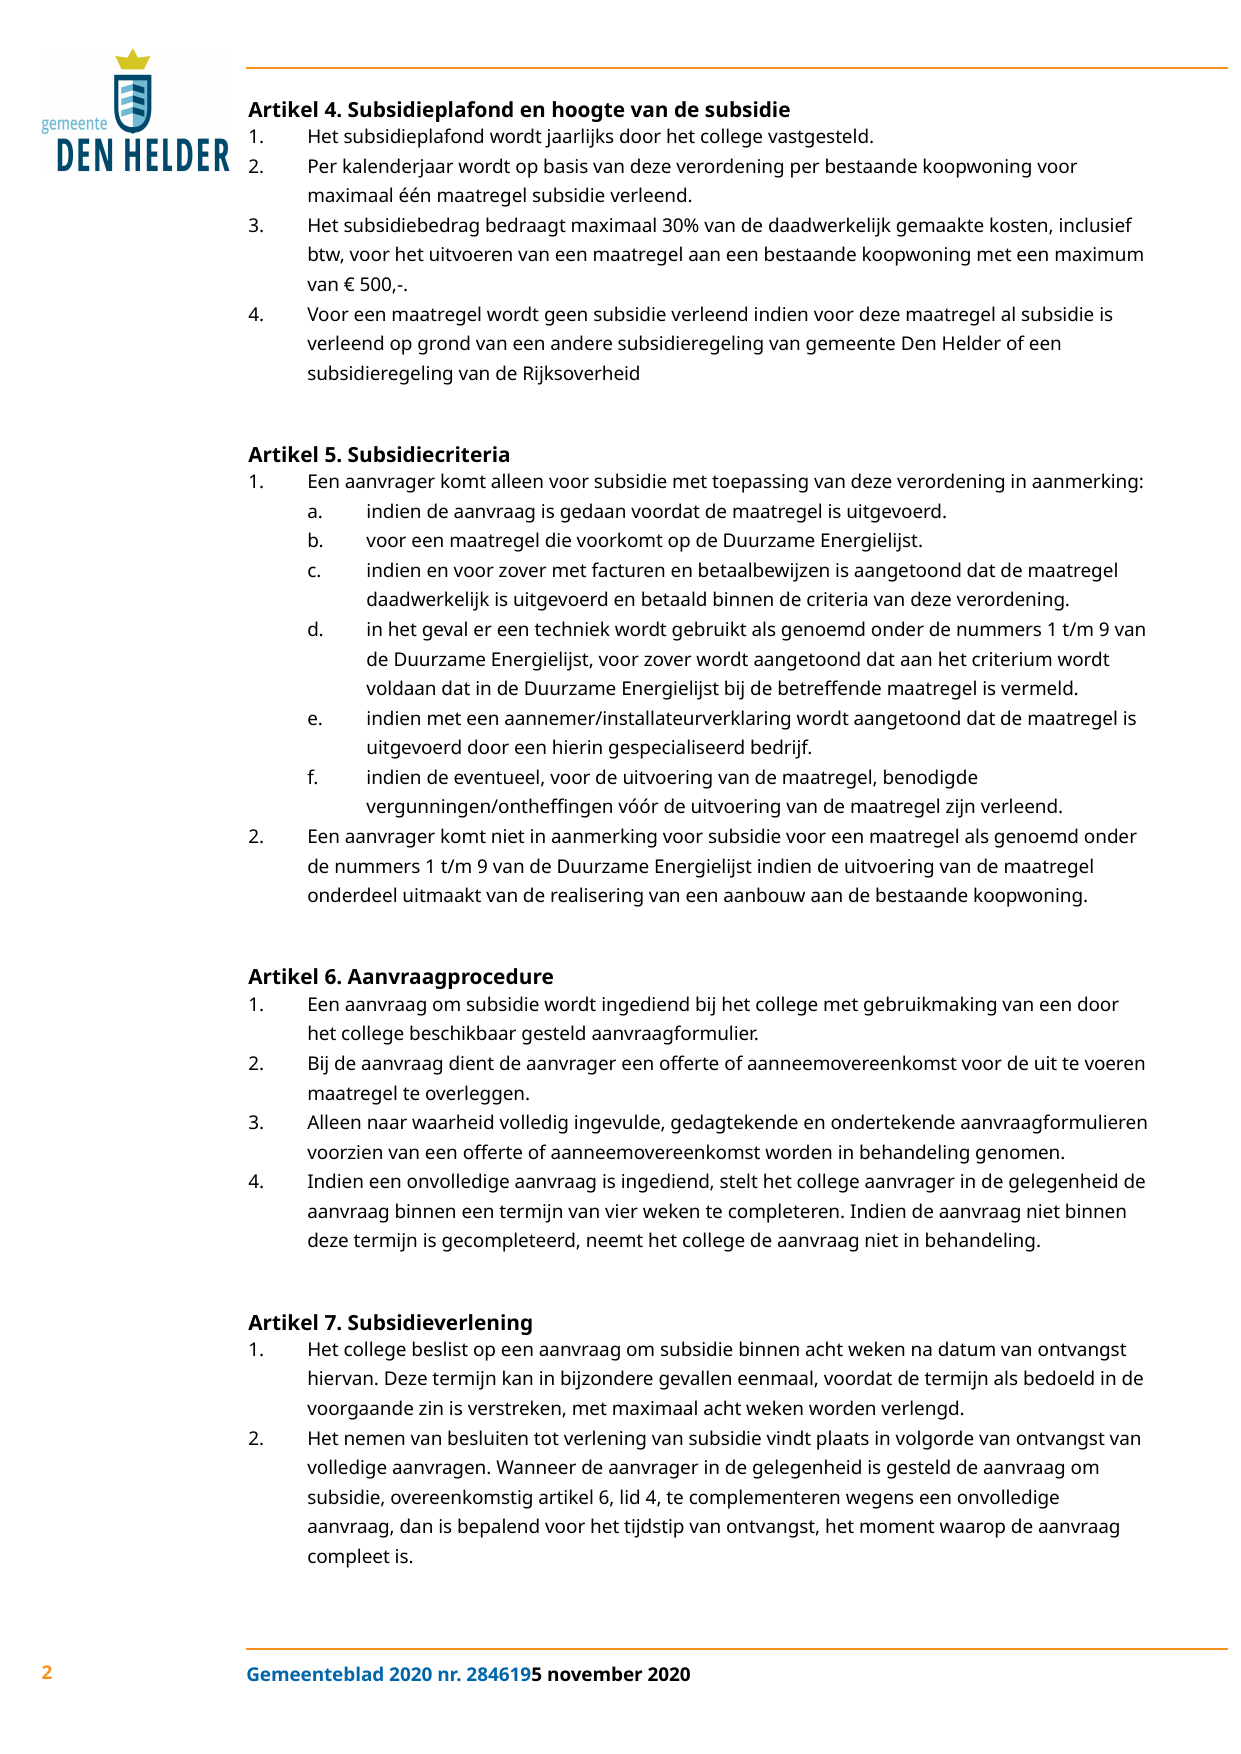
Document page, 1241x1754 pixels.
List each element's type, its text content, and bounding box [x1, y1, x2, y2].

list indien met een aannemer/installateurverklaring wordt aangetoond dat de maatregel is uitgevoerd door een hierin gespecialiseerd bedrijf. [307, 705, 1152, 760]
list Het subsidiebedrag bedraagt maximaal 30% van de daadwerkelijk gemaakte kosten, inclusief btw, voor het uitvoeren van een maatregel aan een bestaande koopwoning met een maximum van € 500,-. [248, 212, 1152, 297]
picture [220, 160, 224, 172]
picture [41, 47, 231, 172]
picture [63, 144, 68, 165]
list Het nemen van besluiten tot verlening van subsidie vindt plaats in volgorde van ontvangst van volledige aanvragen. Wanneer de aanvrager in de gelegenheid is gesteld de aanvraag om subsidie, overeenkomstig artikel 6, lid 4, te complementeren wegens een onvolledige aanvraag, dan is bepalend voor het tijdstip van ontvangst, het moment waarop de aanvraag compleet is. [248, 1425, 1152, 1569]
list Bij de aanvraag dient de aanvrager een offerte of aanneemovereenkomst voor de uit te voeren maatregel te overleggen. [248, 1050, 1152, 1105]
list Een aanvraag om subsidie wordt ingediend bij het college met gebruikmaking van een door het college beschikbaar gesteld aanvraagformulier. [248, 991, 1152, 1046]
list indien de aanvraag is gedaan voordat de maatregel is uitgevoerd. [307, 498, 1152, 524]
text Artikel 6. Aanvraagprocedure [248, 962, 1152, 991]
text Artikel 5. Subsidiecriteria [248, 440, 1152, 468]
list Het college beslist op een aanvraag om subsidie binnen acht weken na datum van ontvangst hiervan. Deze termijn kan in bijzondere gevallen eenmaal, voordat de termijn als bedoeld in de voorgaande zin is verstreken, met maximaal acht weken worden verlengd. [248, 1336, 1152, 1421]
list indien de eventueel, voor de uitvoering van de maatregel, benodigde vergunningen/ontheffingen vóór de uitvoering van de maatregel zijn verleend. [307, 764, 1152, 819]
list in het geval er een techniek wordt gebruikt als genoemd onder de nummers 1 t/m 9 van de Duurzame Energielijst, voor zover wordt aangetoond dat aan het criterium wordt voldaan dat in de Duurzame Energielijst bij de betreffende maatregel is vermeld. [307, 616, 1152, 701]
picture [130, 157, 135, 172]
picture [100, 154, 106, 172]
list Het subsidieplafond wordt jaarlijks door het college vastgesteld. [248, 123, 1152, 149]
text Artikel 7. Subsidieverlening [248, 1308, 1152, 1336]
list indien en voor zover met facturen en betaalbewijzen is aangetoond dat de maatregel daadwerkelijk is uitgevoerd en betaald binnen de criteria van deze verordening. [307, 557, 1152, 612]
list Indien een onvolledige aanvraag is ingediend, stelt het college aanvrager in de gelegenheid de aanvraag binnen een termijn van vier weken te completeren. Indien de aanvraag niet binnen deze termijn is gecompleteerd, neemt het college de aanvraag niet in behandeling. [248, 1168, 1152, 1253]
list voor een maatregel die voorkomt op de Duurzame Energielijst. [307, 527, 1152, 553]
list Per kalenderjaar wordt op basis van deze verordening per bestaande koopwoning voor maximaal één maatregel subsidie verleend. [248, 153, 1152, 208]
list Een aanvrager komt alleen voor subsidie met toepassing van deze verordening in aanmerking: [248, 468, 1152, 494]
list Voor een maatregel wordt geen subsidie verleend indien voor deze maatregel al subsidie is verleend op grond van een andere subsidieregeling van gemeente Den Helder of een subsidieregeling van de Rijksoverheid [248, 301, 1152, 386]
picture [182, 144, 187, 165]
list Een aanvrager komt niet in aanmerking voor subsidie voor een maatregel als genoemd onder de nummers 1 t/m 9 van de Duurzame Energielijst indien de uitvoering van de maatregel onderdeel uitmaakt van de realisering van een aanbouw aan de bestaande koopwoning. [248, 823, 1152, 908]
list Alleen naar waarheid volledig ingevulde, gedagtekende en ondertekende aanvraagformulieren voorzien van een offerte of aanneemovereenkomst worden in behandeling genomen. [248, 1109, 1152, 1164]
text Artikel 4. Subsidieplafond en hoogte van de subsidie [248, 95, 1152, 123]
